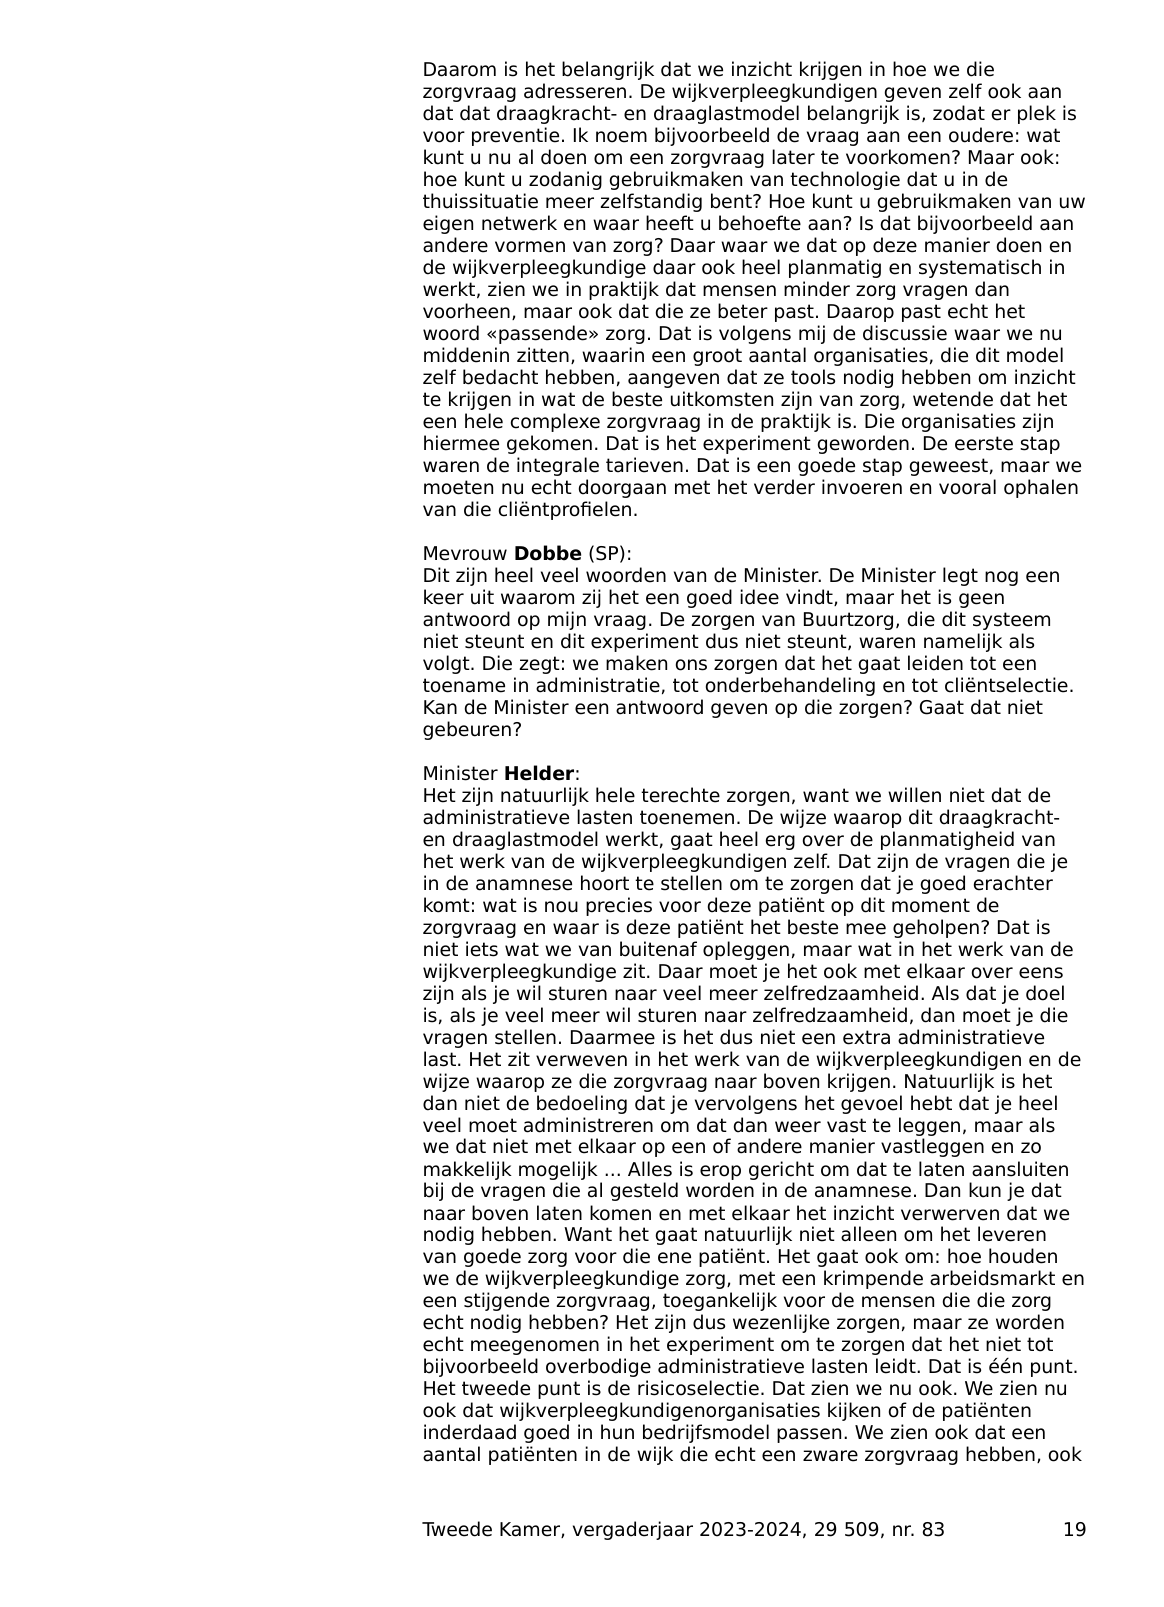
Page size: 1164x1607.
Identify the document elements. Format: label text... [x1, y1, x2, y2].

text Het tweede punt is de risicoselectie. Dat zien we nu ook. We zien nu ook dat wijkverpleegkundigenorganisaties kijken of de patiënten inderdaad goed in hun bedrijfsmodel passen. We zien ook dat een aantal patiënten in de wijk die echt een zware zorgvraag hebben, ook [422, 1378, 1087, 1466]
text Het zijn natuurlijk hele terechte zorgen, want we willen niet dat de administratieve lasten toenemen. De wijze waarop dit draagkracht- en draaglastmodel werkt, gaat heel erg over de planmatigheid van het werk van de wijkverpleegkundigen zelf. Dat zijn de vragen die je in de anamnese hoort te stellen om te zorgen dat je goed erachter komt: wat is nou precies voor deze patiënt op dit moment de zorgvraag en waar is deze patiënt het beste mee geholpen? Dat is niet iets wat we van buitenaf opleggen, maar wat in het werk van de wijkverpleegkundige zit. Daar moet je het ook met elkaar over eens zijn als je wil sturen naar veel meer zelfredzaamheid. Als dat je doel is, als je veel meer wil sturen naar zelfredzaamheid, dan moet je die vragen stellen. Daarmee is het dus niet een extra administratieve last. Het zit verweven in het werk van de wijkverpleegkundigen en de wijze waarop ze die zorgvraag naar boven krijgen. Natuurlijk is het dan niet de bedoeling dat je vervolgens het gevoel hebt dat je heel veel moet administreren om dat dan weer vast te leggen, maar als we dat niet met elkaar op een of andere manier vastleggen en zo makkelijk mogelijk ... Alles is erop gericht om dat te laten aansluiten bij de vragen die al gesteld worden in de anamnese. Dan kun je dat naar boven laten komen en met elkaar het inzicht verwerven dat we nodig hebben. Want het gaat natuurlijk niet alleen om het leveren van goede zorg voor die ene patiënt. Het gaat ook om: hoe houden we de wijkverpleegkundige zorg, met een krimpende arbeidsmarkt en een stijgende zorgvraag, toegankelijk voor de mensen die die zorg echt nodig hebben? Het zijn dus wezenlijke zorgen, maar ze worden echt meegenomen in het experiment om te zorgen dat het niet tot bijvoorbeeld overbodige administratieve lasten leidt. Dat is één punt. [422, 785, 1087, 1378]
text Minister Helder: [422, 763, 1087, 785]
text Dit zijn heel veel woorden van de Minister. De Minister legt nog een keer uit waarom zij het een goed idee vindt, maar het is geen antwoord op mijn vraag. De zorgen van Buurtzorg, die dit systeem niet steunt en dit experiment dus niet steunt, waren namelijk als volgt. Die zegt: we maken ons zorgen dat het gaat leiden tot een toename in administratie, tot onderbehandeling en tot cliëntselectie. Kan de Minister een antwoord geven op die zorgen? Gaat dat niet gebeuren? [422, 565, 1087, 741]
text Mevrouw Dobbe (SP): [422, 543, 1087, 565]
text Daarom is het belangrijk dat we inzicht krijgen in hoe we die zorgvraag adresseren. De wijkverpleegkundigen geven zelf ook aan dat dat draagkracht- en draaglastmodel belangrijk is, zodat er plek is voor preventie. Ik noem bijvoorbeeld de vraag aan een oudere: wat kunt u nu al doen om een zorgvraag later te voorkomen? Maar ook: hoe kunt u zodanig gebruikmaken van technologie dat u in de thuissituatie meer zelfstandig bent? Hoe kunt u gebruikmaken van uw eigen netwerk en waar heeft u behoefte aan? Is dat bijvoorbeeld aan andere vormen van zorg? Daar waar we dat op deze manier doen en de wijkverpleegkundige daar ook heel planmatig en systematisch in werkt, zien we in praktijk dat mensen minder zorg vragen dan voorheen, maar ook dat die ze beter past. Daarop past echt het woord «passende» zorg. Dat is volgens mij de discussie waar we nu middenin zitten, waarin een groot aantal organisaties, die dit model zelf bedacht hebben, aangeven dat ze tools nodig hebben om inzicht te krijgen in wat de beste uitkomsten zijn van zorg, wetende dat het een hele complexe zorgvraag in de praktijk is. Die organisaties zijn hiermee gekomen. Dat is het experiment geworden. De eerste stap waren de integrale tarieven. Dat is een goede stap geweest, maar we moeten nu echt doorgaan met het verder invoeren en vooral ophalen van die cliëntprofielen. [422, 59, 1087, 521]
